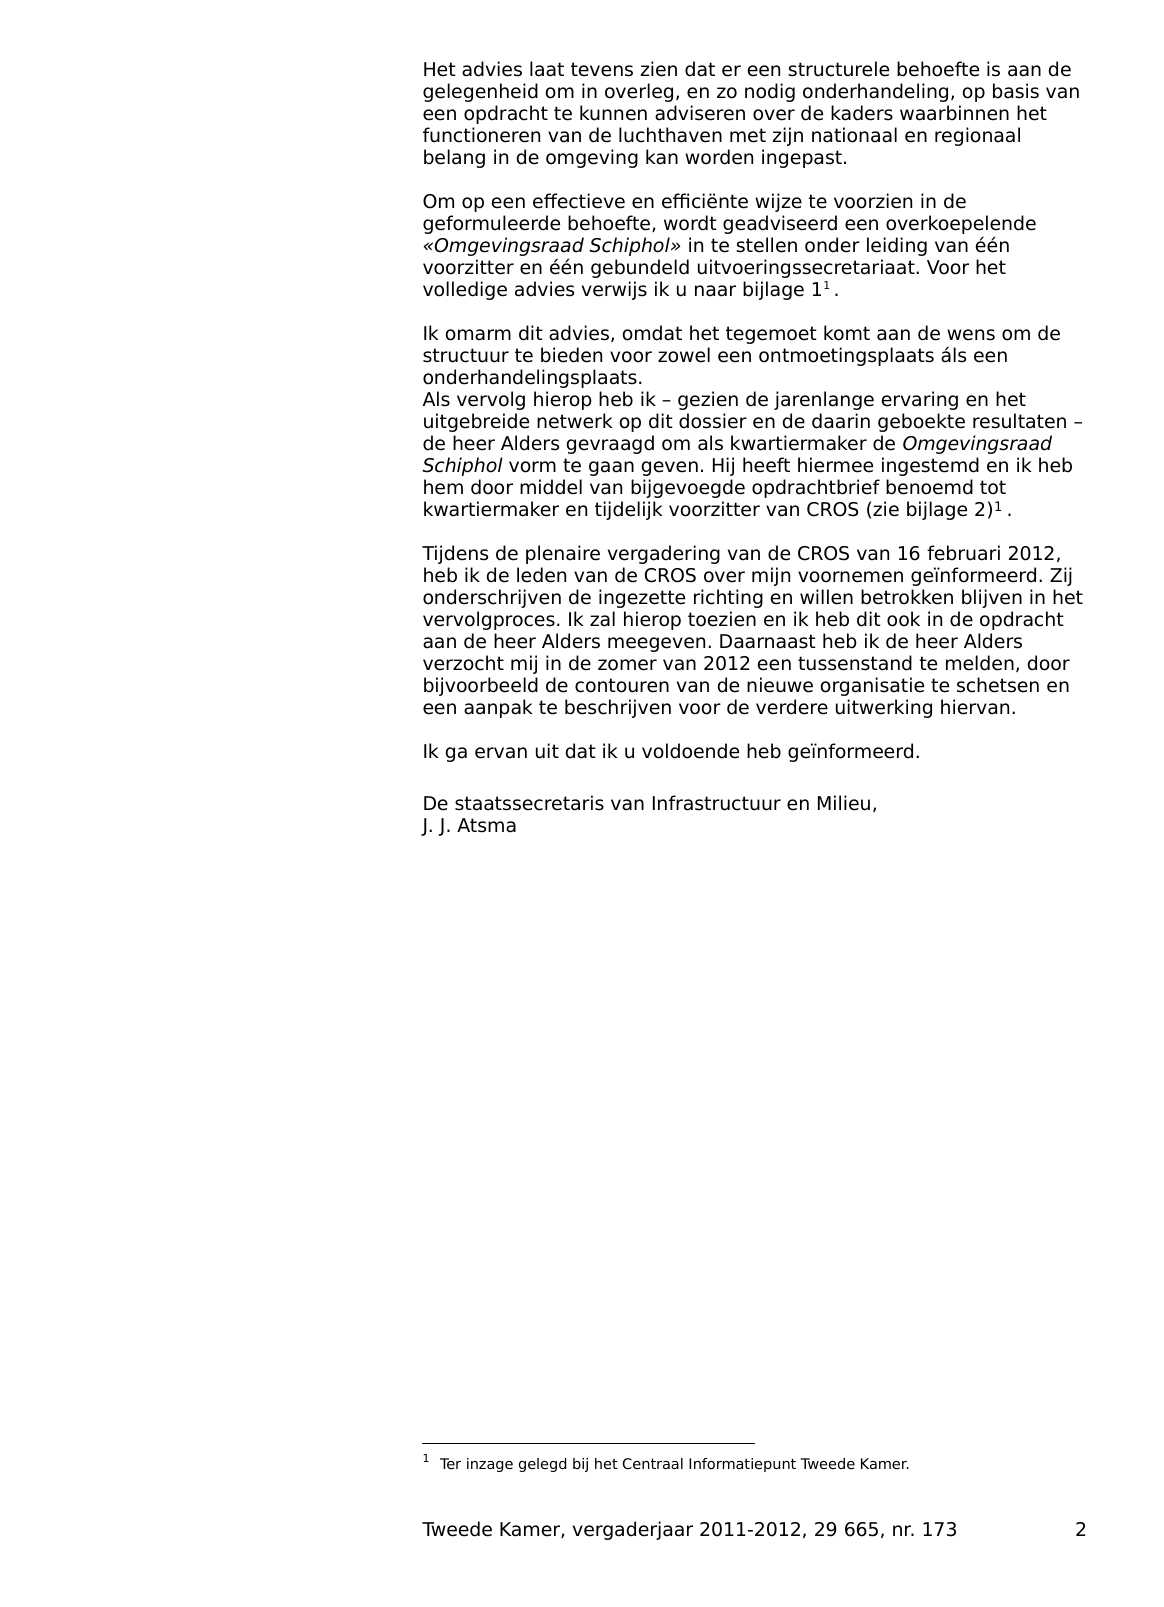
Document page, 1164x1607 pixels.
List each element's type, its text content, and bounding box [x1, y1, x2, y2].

text Het advies laat tevens zien dat er een structurele behoefte is aan de gelegenheid om in overleg, en zo nodig onderhandeling, op basis van een opdracht te kunnen adviseren over de kaders waarbinnen het functioneren van de luchthaven met zijn nationaal en regionaal belang in de omgeving kan worden ingepast. [422, 59, 1087, 169]
text Ter inzage gelegd bij het Centraal Informatiepunt Tweede Kamer. [422, 1452, 1087, 1474]
text Tijdens de plenaire vergadering van de CROS van 16 februari 2012, heb ik de leden van de CROS over mijn voornemen geïnformeerd. Zij onderschrijven de ingezette richting en willen betrokken blijven in het vervolgproces. Ik zal hierop toezien en ik heb dit ook in de opdracht aan de heer Alders meegeven. Daarnaast heb ik de heer Alders verzocht mij in de zomer van 2012 een tussenstand te melden, door bijvoorbeeld de contouren van de nieuwe organisatie te schetsen en een aanpak te beschrijven voor de verdere uitwerking hiervan. [422, 543, 1087, 719]
text Ik omarm dit advies, omdat het tegemoet komt aan de wens om de structuur te bieden voor zowel een ontmoetingsplaats áls een onderhandelingsplaats. [422, 323, 1087, 389]
text De staatssecretaris van Infrastructuur en Milieu, J. J. Atsma [422, 793, 1087, 837]
text Ik ga ervan uit dat ik u voldoende heb geïnformeerd. [422, 741, 1087, 763]
text Als vervolg hierop heb ik – gezien de jarenlange ervaring en het uitgebreide netwerk op dit dossier en de daarin geboekte resultaten – de heer Alders gevraagd om als kwartiermaker de Omgevingsraad Schiphol vorm te gaan geven. Hij heeft hiermee ingestemd en ik heb hem door middel van bijgevoegde opdrachtbrief benoemd tot kwartiermaker en tijdelijk voorzitter van CROS (zie bijlage 2)1. [422, 389, 1087, 521]
text Om op een effectieve en efficiënte wijze te voorzien in de geformuleerde behoefte, wordt geadviseerd een overkoepelende «Omgevingsraad Schiphol» in te stellen onder leiding van één voorzitter en één gebundeld uitvoeringssecretariaat. Voor het volledige advies verwijs ik u naar bijlage 1. [422, 191, 1087, 301]
